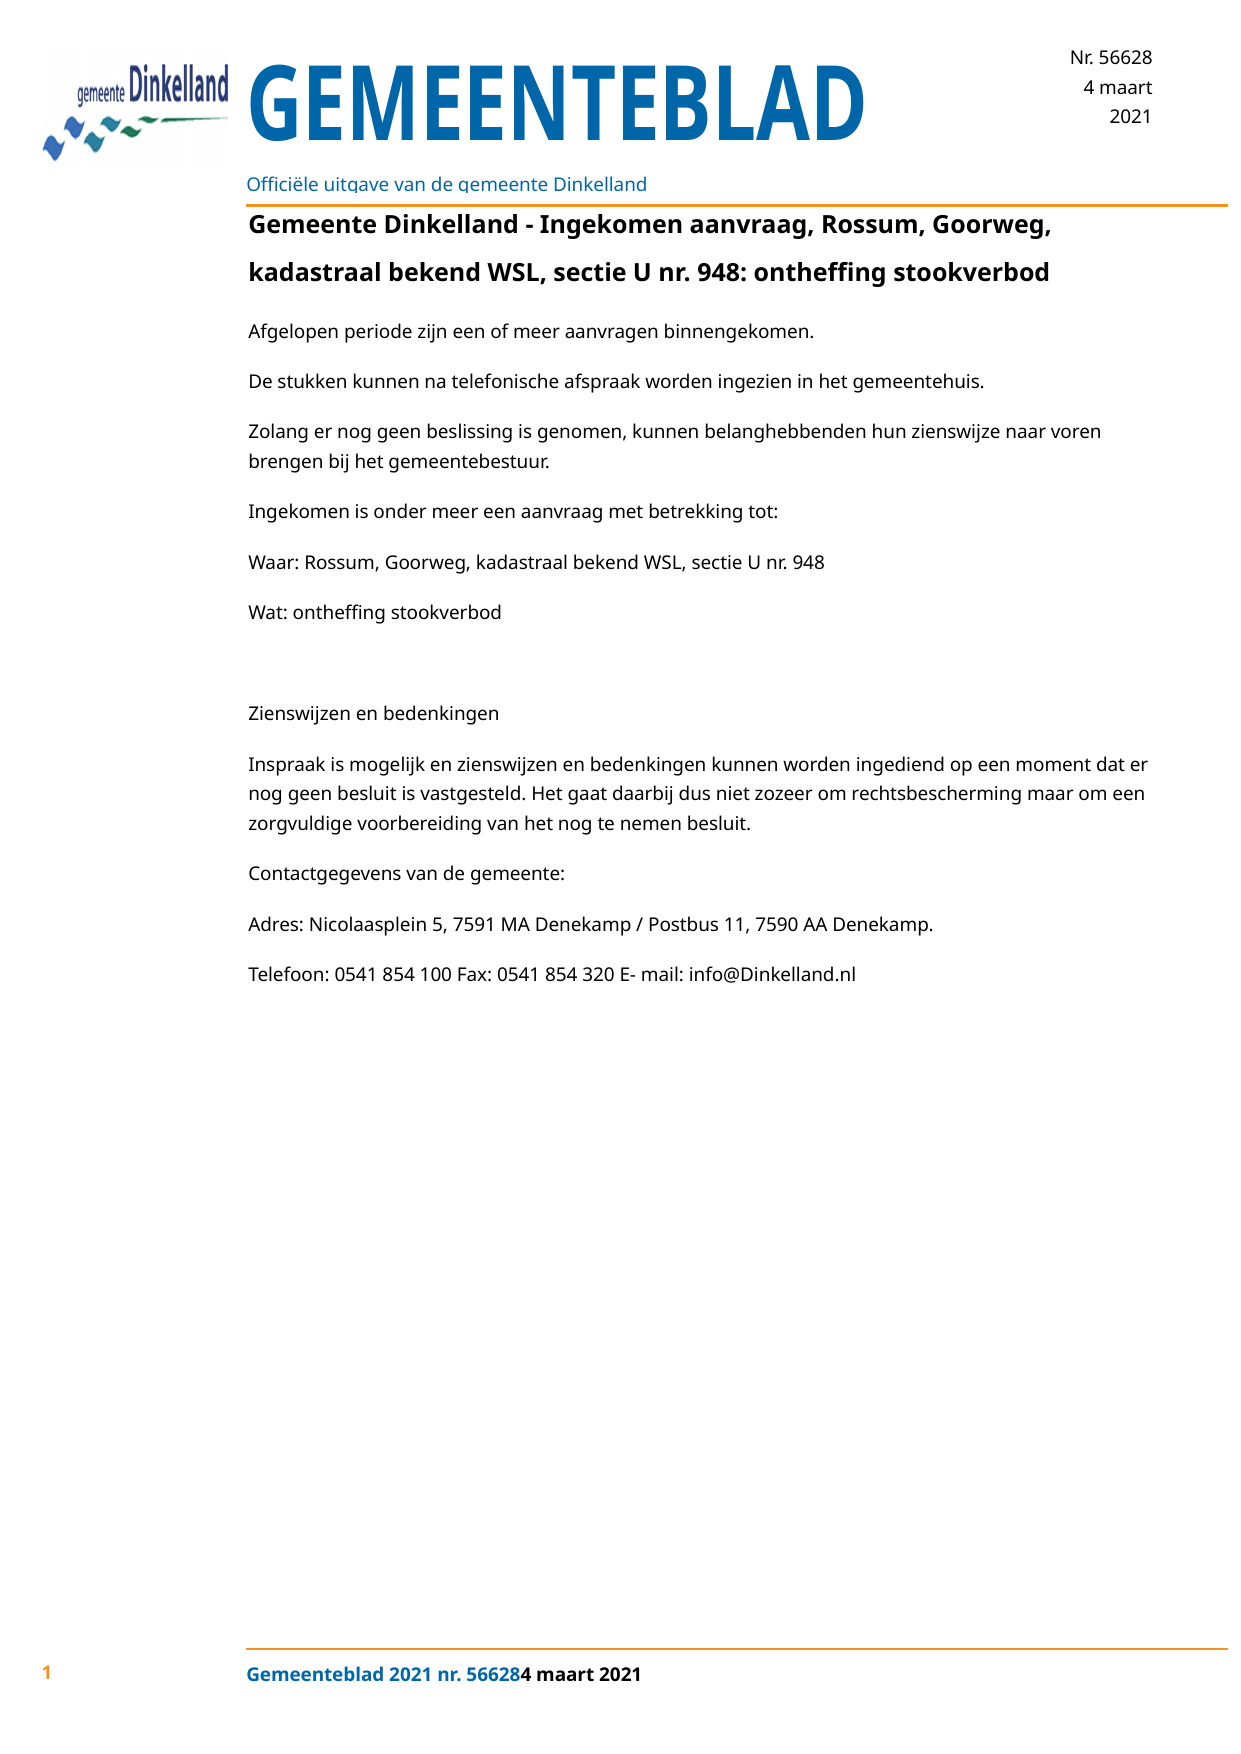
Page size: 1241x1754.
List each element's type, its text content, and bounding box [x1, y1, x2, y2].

text Inspraak is mogelijk en zienswijzen en bedenkingen kunnen worden ingediend op een moment dat er nog geen besluit is vastgesteld. Het gaat daarbij dus niet zozeer om rechtsbescherming maar om een zorgvuldige voorbereiding van het nog te nemen besluit. [248, 751, 1152, 836]
text Telefoon: 0541 854 100 Fax: 0541 854 320 E- mail: info@Dinkelland.nl [248, 961, 1152, 987]
text Zienswijzen en bedenkingen [248, 700, 1152, 726]
text Afgelopen periode zijn een of meer aanvragen binnengekomen. [248, 318, 1152, 344]
text Zolang er nog geen beslissing is genomen, kunnen belanghebbenden hun zienswijze naar voren brengen bij het gemeentebestuur. [248, 419, 1152, 474]
text Ingekomen is onder meer een aanvraag met betrekking tot: [248, 499, 1152, 524]
text De stukken kunnen na telefonische afspraak worden ingezien in het gemeentehuis. [248, 368, 1152, 394]
text Wat: ontheffing stookverbod [248, 599, 1152, 625]
text Adres: Nicolaasplein 5, 7591 MA Denekamp / Postbus 11, 7590 AA Denekamp. [248, 911, 1152, 937]
text Contactgegevens van de gemeente: [248, 860, 1152, 886]
text Waar: Rossum, Goorweg, kadastraal bekend WSL, sectie U nr. 948 [248, 549, 1152, 575]
picture [41, 47, 231, 172]
text Gemeente Dinkelland - Ingekomen aanvraag, Rossum, Goorweg, kadastraal bekend WSL, sectie U nr. 948: ontheffing stookverbod [248, 207, 1152, 288]
